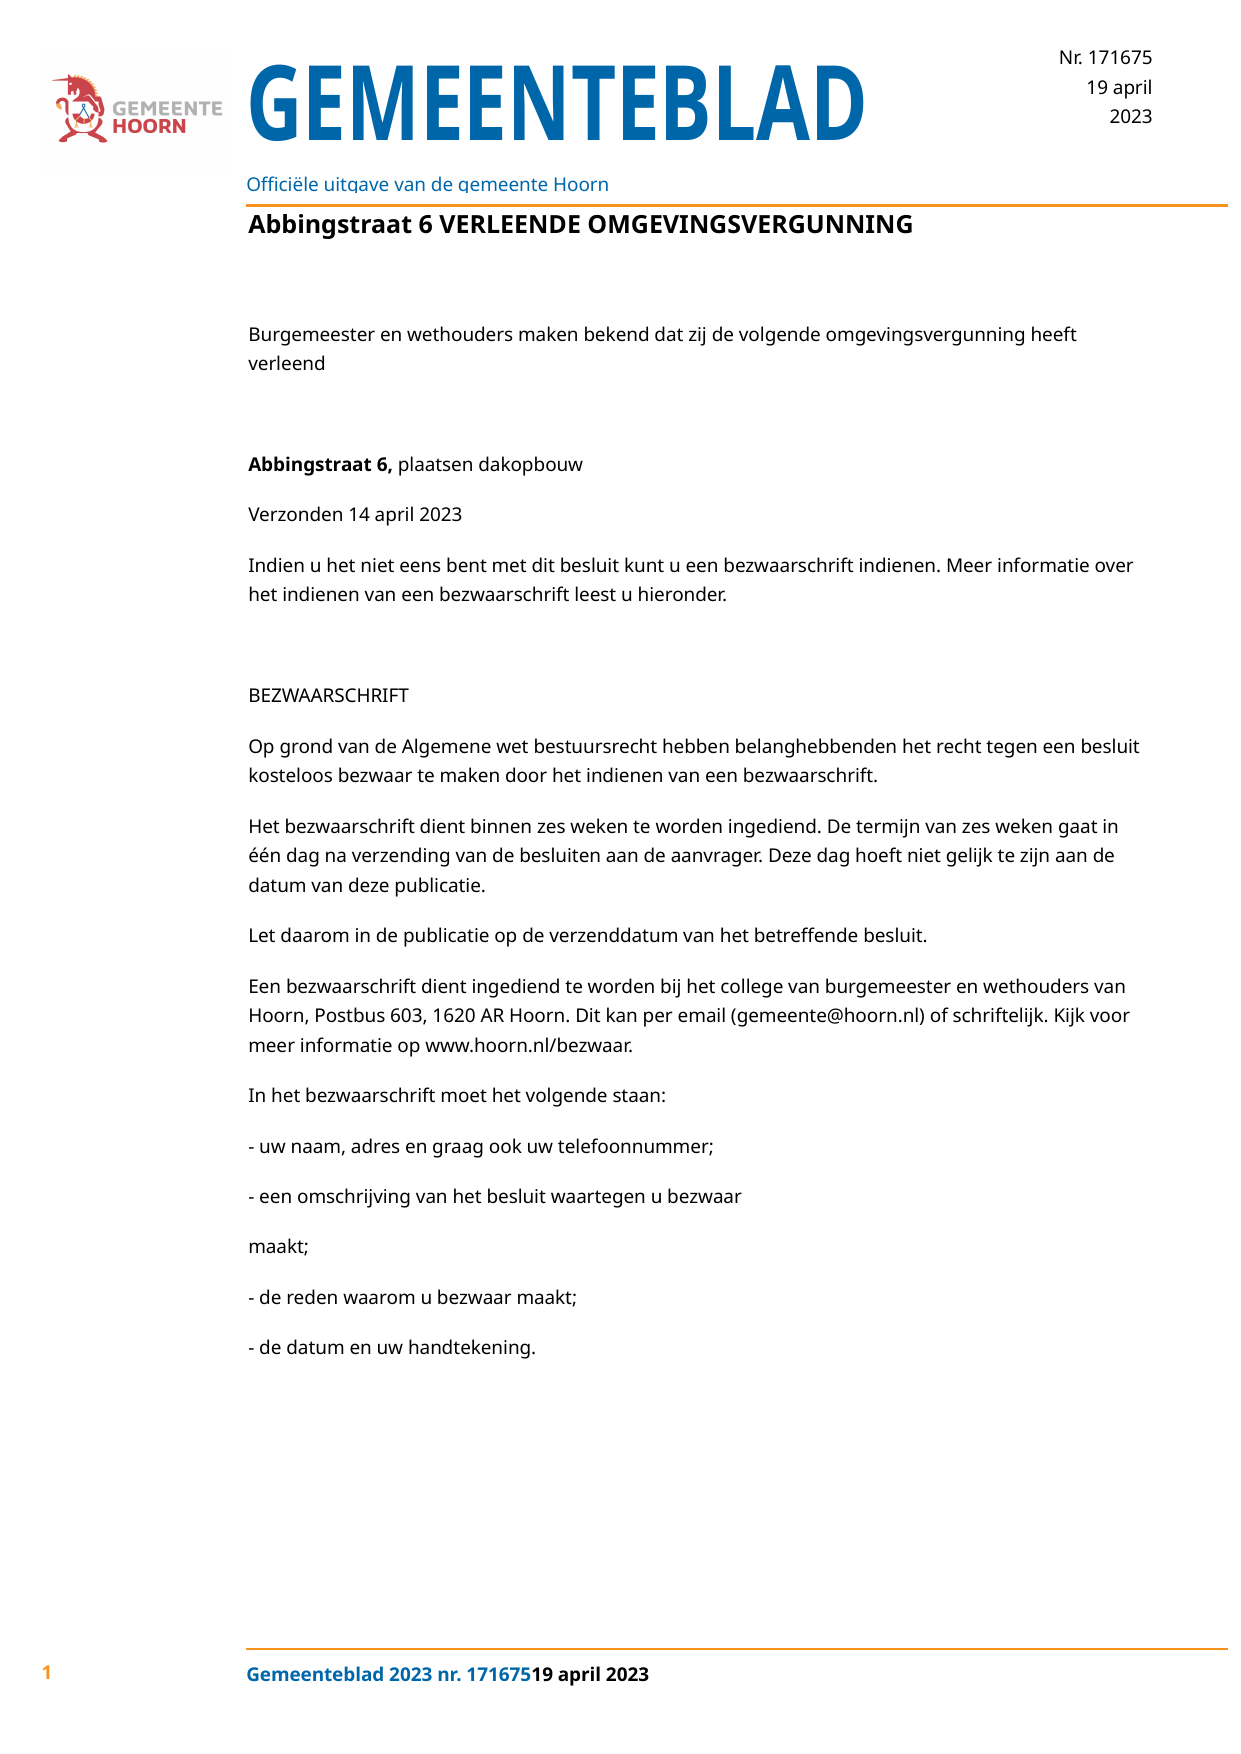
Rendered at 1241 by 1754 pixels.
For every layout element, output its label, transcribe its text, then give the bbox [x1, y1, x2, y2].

text - uw naam, adres en graag ook uw telefoonnummer; [248, 1133, 1152, 1158]
text In het bezwaarschrift moet het volgende staan: [248, 1082, 1152, 1108]
text Abbingstraat 6, plaatsen dakopbouw [248, 451, 1152, 477]
text Een bezwaarschrift dient ingediend te worden bij het college van burgemeester en wethouders van Hoorn, Postbus 603, 1620 AR Hoorn. Dit kan per email (gemeente@hoorn.nl) of schriftelijk. Kijk voor meer informatie op www.hoorn.nl/bezwaar. [248, 973, 1152, 1058]
text maakt; [248, 1234, 1152, 1259]
text - de datum en uw handtekening. [248, 1334, 1152, 1360]
text Het bezwaarschrift dient binnen zes weken te worden ingediend. De termijn van zes weken gaat in één dag na verzending van de besluiten aan de aanvrager. Deze dag hoeft niet gelijk te zijn aan de datum van deze publicatie. [248, 813, 1152, 898]
text BEZWAARSCHRIFT [248, 682, 1152, 708]
text Abbingstraat 6 VERLEENDE OMGEVINGSVERGUNNING [248, 207, 1152, 241]
text - de reden waarom u bezwaar maakt; [248, 1284, 1152, 1310]
text Verzonden 14 april 2023 [248, 502, 1152, 527]
text Burgemeester en wethouders maken bekend dat zij de volgende omgevingsvergunning heeft verleend [248, 321, 1152, 376]
text Op grond van de Algemene wet bestuursrecht hebben belanghebbenden het recht tegen een besluit kosteloos bezwaar te maken door het indienen van een bezwaarschrift. [248, 733, 1152, 788]
text Let daarom in de publicatie op de verzenddatum van het betreffende besluit. [248, 922, 1152, 948]
text Indien u het niet eens bent met dit besluit kunt u een bezwaarschrift indienen. Meer informatie over het indienen van een bezwaarschrift leest u hieronder. [248, 552, 1152, 607]
picture [41, 47, 231, 172]
text - een omschrijving van het besluit waartegen u bezwaar [248, 1183, 1152, 1209]
